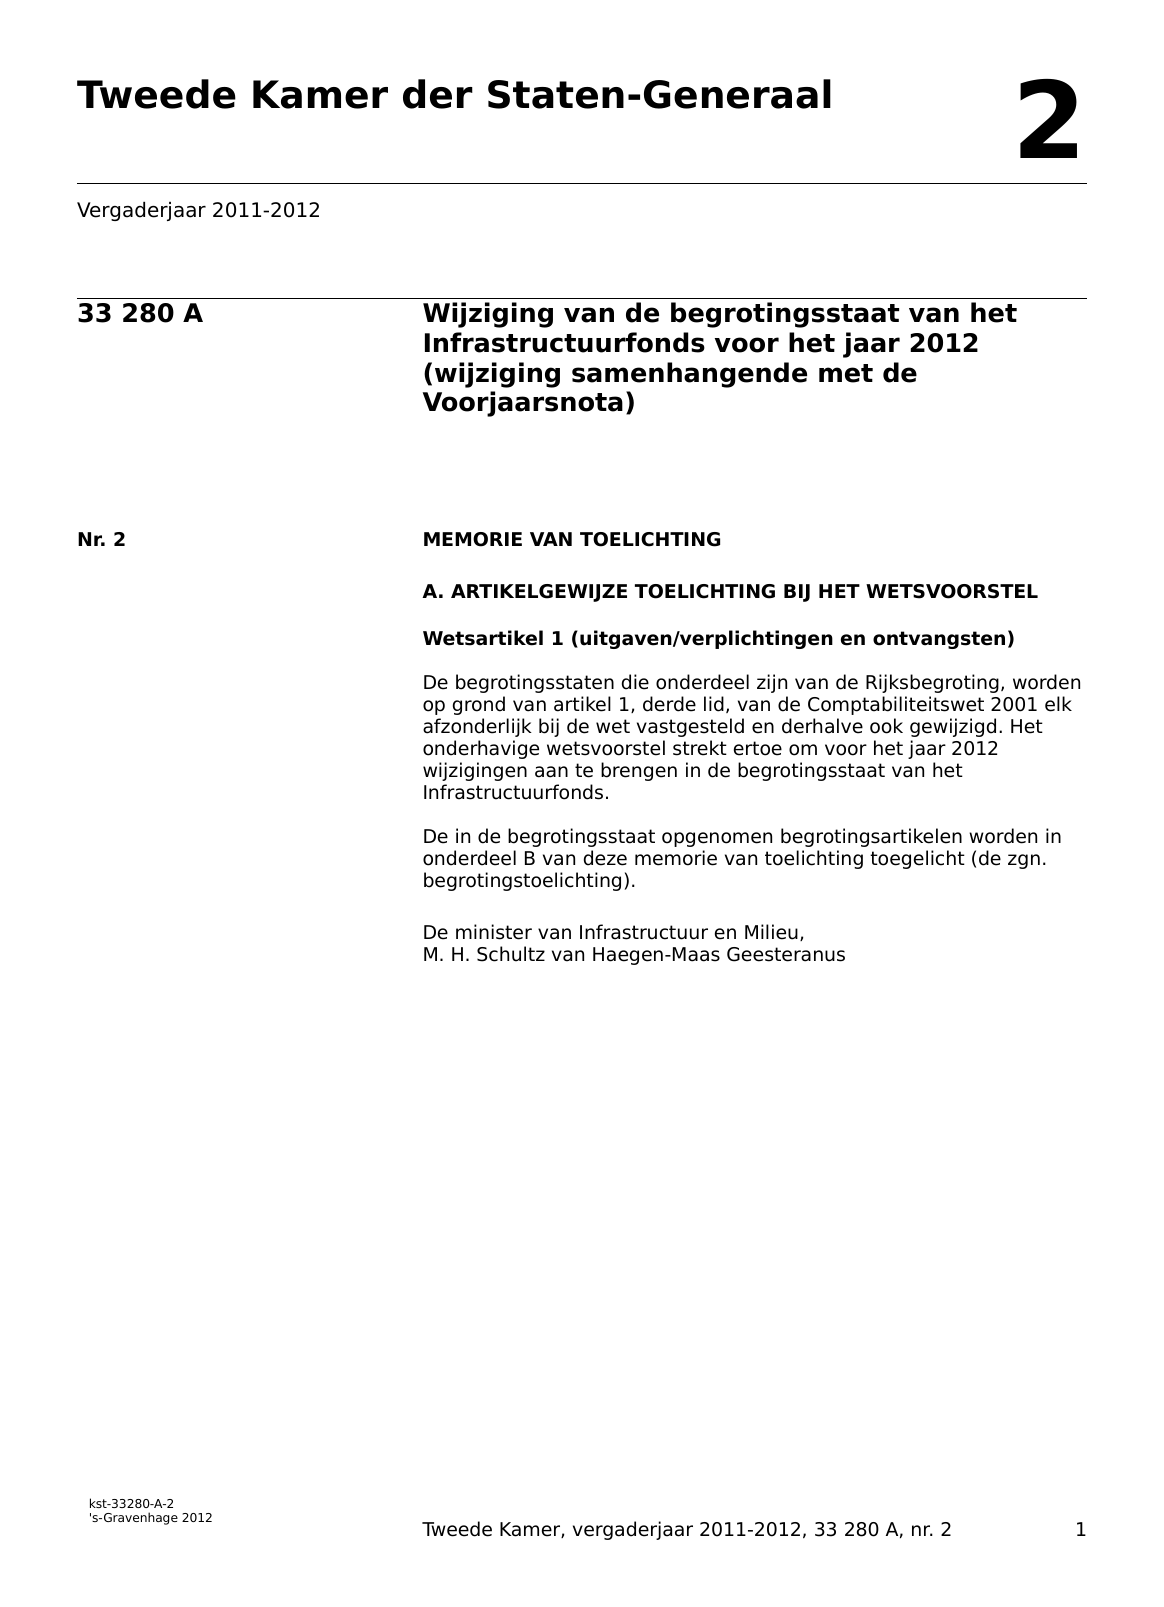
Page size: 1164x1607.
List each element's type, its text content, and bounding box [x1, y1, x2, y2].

text De begrotingsstaten die onderdeel zijn van de Rijksbegroting, worden op grond van artikel 1, derde lid, van de Comptabiliteitswet 2001 elk afzonderlijk bij de wet vastgesteld en derhalve ook gewijzigd. Het onderhavige wetsvoorstel strekt ertoe om voor het jaar 2012 wijzigingen aan te brengen in de begrotingsstaat van het Infrastructuurfonds. [422, 672, 1087, 804]
table_cell Vergaderjaar 2011-2012 [77, 184, 1087, 298]
text kst-33280-A-2 [88, 1497, 323, 1511]
table_header 2 [886, 59, 1087, 183]
table_header Tweede Kamer der Staten-Generaal [77, 59, 886, 183]
subtitle Nr. 2 MEMORIE VAN TOELICHTING [77, 529, 1087, 551]
subtitle A. ARTIKELGEWIJZE TOELICHTING BIJ HET WETSVOORSTEL [422, 581, 1087, 603]
text 's-Gravenhage 2012 [88, 1511, 323, 1525]
text De in de begrotingsstaat opgenomen begrotingsartikelen worden in onderdeel B van deze memorie van toelichting toegelicht (de zgn. begrotingstoelichting). [422, 826, 1087, 892]
subtitle Wetsartikel 1 (uitgaven/verplichtingen en ontvangsten) [422, 628, 1087, 650]
subtitle 33 280 A Wijziging van de begrotingsstaat van het Infrastructuurfonds voor het jaar 2012 (wijziging samenhangende met de Voorjaarsnota) [77, 299, 1087, 418]
text De minister van Infrastructuur en Milieu, M. H. Schultz van Haegen-Maas Geesteranus [422, 922, 1087, 966]
